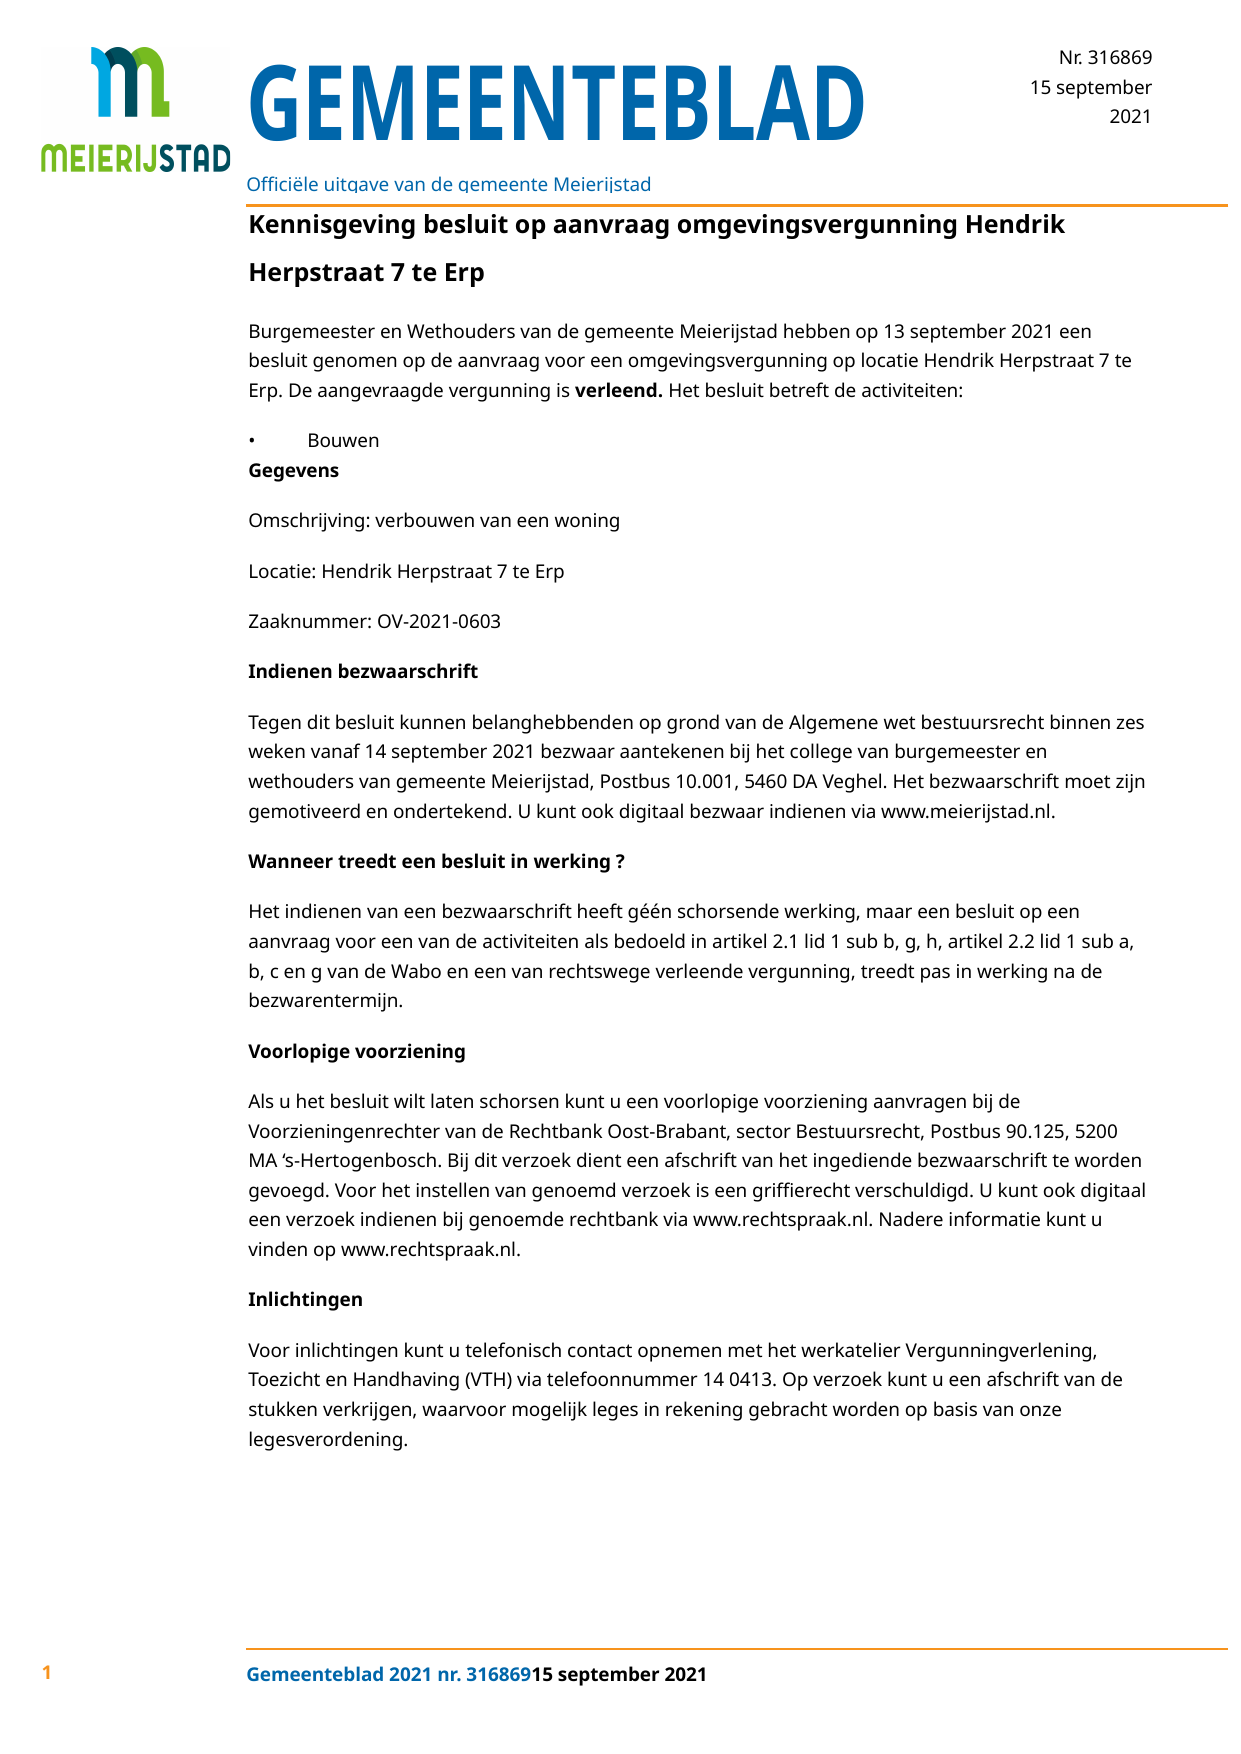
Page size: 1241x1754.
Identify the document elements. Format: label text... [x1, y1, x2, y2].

text Het indienen van een bezwaarschrift heeft géén schorsende werking, maar een besluit op een aanvraag voor een van de activiteiten als bedoeld in artikel 2.1 lid 1 sub b, g, h, artikel 2.2 lid 1 sub a, b, c en g van de Wabo en een van rechtswege verleende vergunning, treedt pas in werking na de bezwarentermijn. [248, 899, 1152, 1013]
text Burgemeester en Wethouders van de gemeente Meierijstad hebben op 13 september 2021 een besluit genomen op de aanvraag voor een omgevingsvergunning op locatie Hendrik Herpstraat 7 te Erp. De aangevraagde vergunning is verleend. Het besluit betreft de activiteiten: [248, 318, 1152, 403]
text Inlichtingen [248, 1287, 1152, 1312]
text Kennisgeving besluit op aanvraag omgevingsvergunning Hendrik Herpstraat 7 te Erp [248, 207, 1152, 288]
text Zaaknummer: OV-2021-0603 [248, 608, 1152, 634]
text Indienen bezwaarschrift [248, 659, 1152, 684]
text Voorlopige voorziening [248, 1038, 1152, 1064]
text Voor inlichtingen kunt u telefonisch contact opnemen met het werkatelier Vergunningverlening, Toezicht en Handhaving (VTH) via telefoonnummer 14 0413. Op verzoek kunt u een afschrift van de stukken verkrijgen, waarvoor mogelijk leges in rekening gebracht worden op basis van onze legesverordening. [248, 1337, 1152, 1452]
text Als u het besluit wilt laten schorsen kunt u een voorlopige voorziening aanvragen bij de Voorzieningenrechter van de Rechtbank Oost-Brabant, sector Bestuursrecht, Postbus 90.125, 5200 MA ‘s-Hertogenbosch. Bij dit verzoek dient een afschrift van het ingediende bezwaarschrift te worden gevoegd. Voor het instellen van genoemd verzoek is een griffierecht verschuldigd. U kunt ook digitaal een verzoek indienen bij genoemde rechtbank via www.rechtspraak.nl. Nadere informatie kunt u vinden op www.rechtspraak.nl. [248, 1088, 1152, 1262]
text Locatie: Hendrik Herpstraat 7 te Erp [248, 558, 1152, 584]
text Gegevens [248, 457, 1152, 483]
picture [41, 47, 231, 172]
text Wanneer treedt een besluit in werking ? [248, 848, 1152, 874]
list Bouwen [248, 427, 1152, 453]
text Omschrijving: verbouwen van een woning [248, 507, 1152, 533]
text Tegen dit besluit kunnen belanghebbenden op grond van de Algemene wet bestuursrecht binnen zes weken vanaf 14 september 2021 bezwaar aantekenen bij het college van burgemeester en wethouders van gemeente Meierijstad, Postbus 10.001, 5460 DA Veghel. Het bezwaarschrift moet zijn gemotiveerd en ondertekend. U kunt ook digitaal bezwaar indienen via www.meierijstad.nl. [248, 709, 1152, 824]
